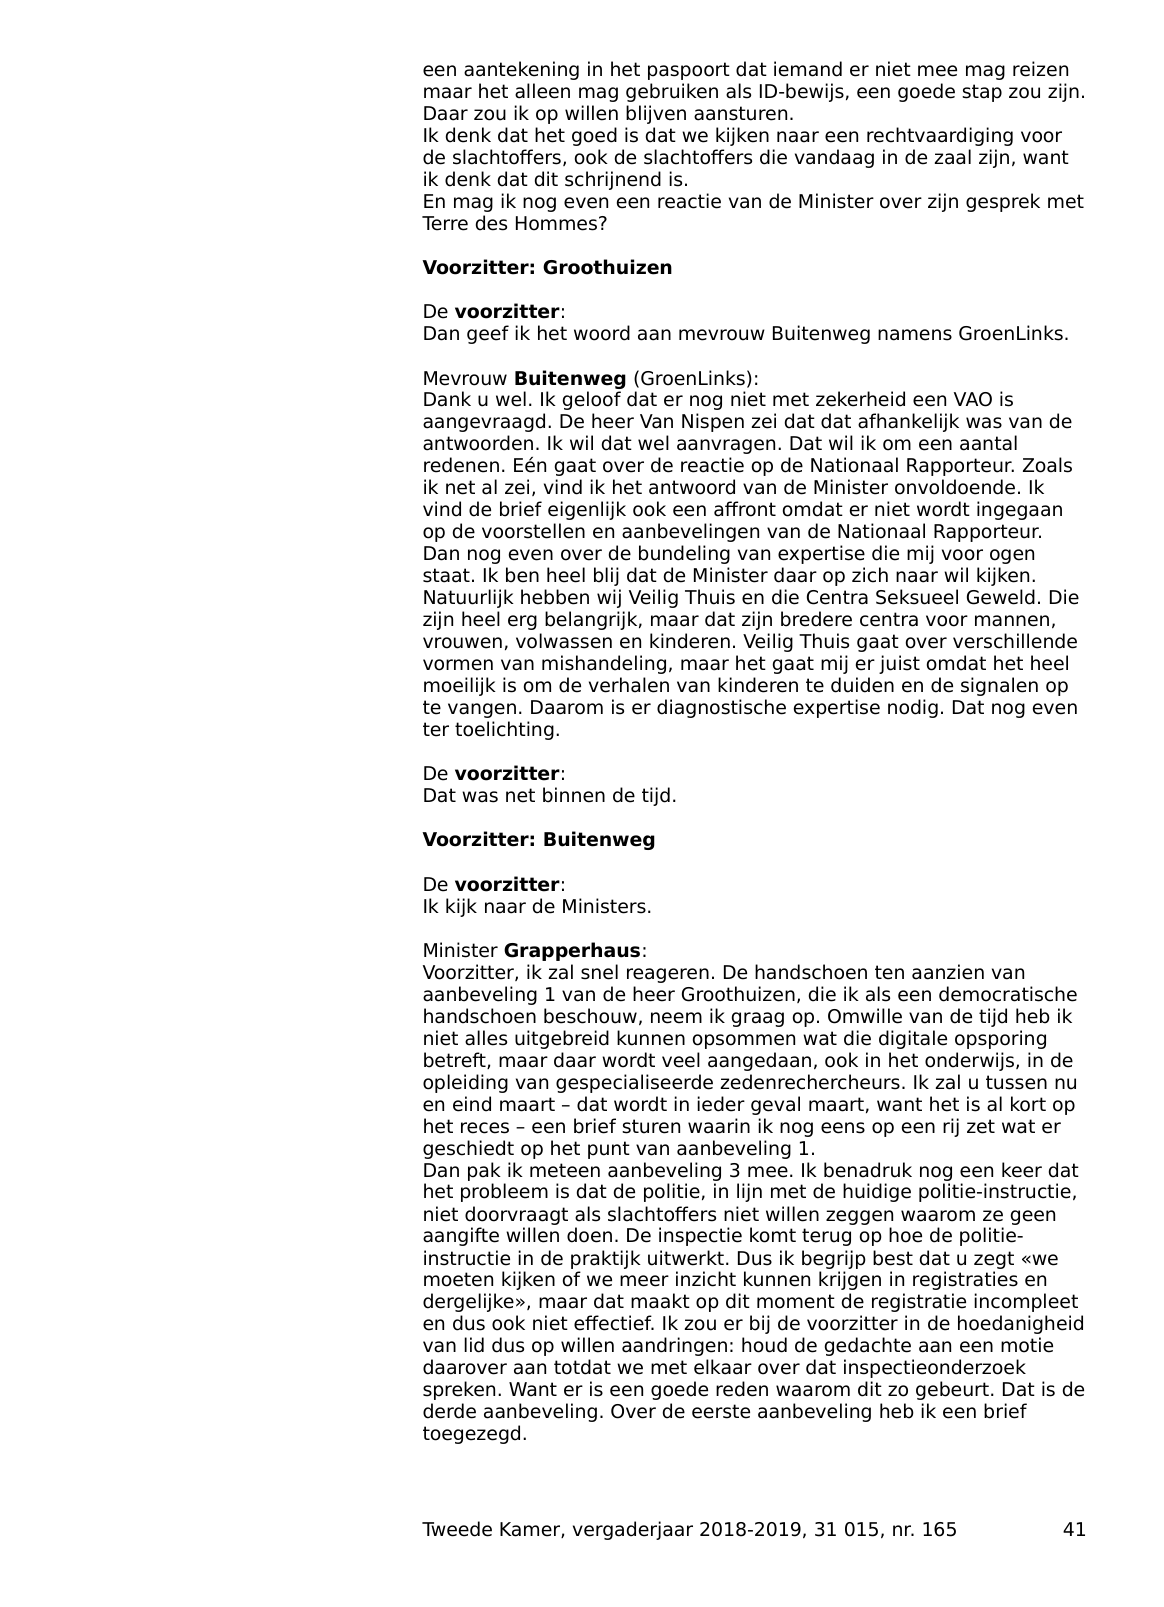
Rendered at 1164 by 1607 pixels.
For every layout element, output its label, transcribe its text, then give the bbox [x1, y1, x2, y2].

text De voorzitter: [422, 873, 1087, 896]
text Voorzitter, ik zal snel reageren. De handschoen ten aanzien van aanbeveling 1 van de heer Groothuizen, die ik als een democratische handschoen beschouw, neem ik graag op. Omwille van de tijd heb ik niet alles uitgebreid kunnen opsommen wat die digitale opsporing betreft, maar daar wordt veel aangedaan, ook in het onderwijs, in de opleiding van gespecialiseerde zedenrechercheurs. Ik zal u tussen nu en eind maart – dat wordt in ieder geval maart, want het is al kort op het reces – een brief sturen waarin ik nog eens op een rij zet wat er geschiedt op het punt van aanbeveling 1. [422, 962, 1087, 1159]
text Minister Grapperhaus: [422, 940, 1087, 962]
text een aantekening in het paspoort dat iemand er niet mee mag reizen maar het alleen mag gebruiken als ID-bewijs, een goede stap zou zijn. Daar zou ik op willen blijven aansturen. [422, 59, 1087, 125]
text Dank u wel. Ik geloof dat er nog niet met zekerheid een VAO is aangevraagd. De heer Van Nispen zei dat dat afhankelijk was van de antwoorden. Ik wil dat wel aanvragen. Dat wil ik om een aantal redenen. Eén gaat over de reactie op de Nationaal Rapporteur. Zoals ik net al zei, vind ik het antwoord van de Minister onvoldoende. Ik vind de brief eigenlijk ook een affront omdat er niet wordt ingegaan op de voorstellen en aanbevelingen van de Nationaal Rapporteur. [422, 389, 1087, 543]
text Ik kijk naar de Ministers. [422, 896, 1087, 917]
text Dan nog even over de bundeling van expertise die mij voor ogen staat. Ik ben heel blij dat de Minister daar op zich naar wil kijken. Natuurlijk hebben wij Veilig Thuis en die Centra Seksueel Geweld. Die zijn heel erg belangrijk, maar dat zijn bredere centra voor mannen, vrouwen, volwassen en kinderen. Veilig Thuis gaat over verschillende vormen van mishandeling, maar het gaat mij er juist omdat het heel moeilijk is om de verhalen van kinderen te duiden en de signalen op te vangen. Daarom is er diagnostische expertise nodig. Dat nog even ter toelichting. [422, 543, 1087, 741]
text Ik denk dat het goed is dat we kijken naar een rechtvaardiging voor de slachtoffers, ook de slachtoffers die vandaag in de zaal zijn, want ik denk dat dit schrijnend is. [422, 125, 1087, 191]
text Dan pak ik meteen aanbeveling 3 mee. Ik benadruk nog een keer dat het probleem is dat de politie, in lijn met de huidige politie-instructie, niet doorvraagt als slachtoffers niet willen zeggen waarom ze geen aangifte willen doen. De inspectie komt terug op hoe de politie-instructie in de praktijk uitwerkt. Dus ik begrijp best dat u zegt «we moeten kijken of we meer inzicht kunnen krijgen in registraties en dergelijke», maar dat maakt op dit moment de registratie incompleet en dus ook niet effectief. Ik zou er bij de voorzitter in de hoedanigheid van lid dus op willen aandringen: houd de gedachte aan een motie daarover aan totdat we met elkaar over dat inspectieonderzoek spreken. Want er is een goede reden waarom dit zo gebeurt. Dat is de derde aanbeveling. Over de eerste aanbeveling heb ik een brief toegezegd. [422, 1159, 1087, 1445]
text Mevrouw Buitenweg (GroenLinks): [422, 367, 1087, 389]
text De voorzitter: [422, 301, 1087, 323]
text De voorzitter: [422, 763, 1087, 785]
subtitle Voorzitter: Buitenweg [422, 829, 1087, 851]
text Dan geef ik het woord aan mevrouw Buitenweg namens GroenLinks. [422, 323, 1087, 345]
text Dat was net binnen de tijd. [422, 785, 1087, 807]
text En mag ik nog even een reactie van de Minister over zijn gesprek met Terre des Hommes? [422, 191, 1087, 235]
subtitle Voorzitter: Groothuizen [422, 257, 1087, 279]
